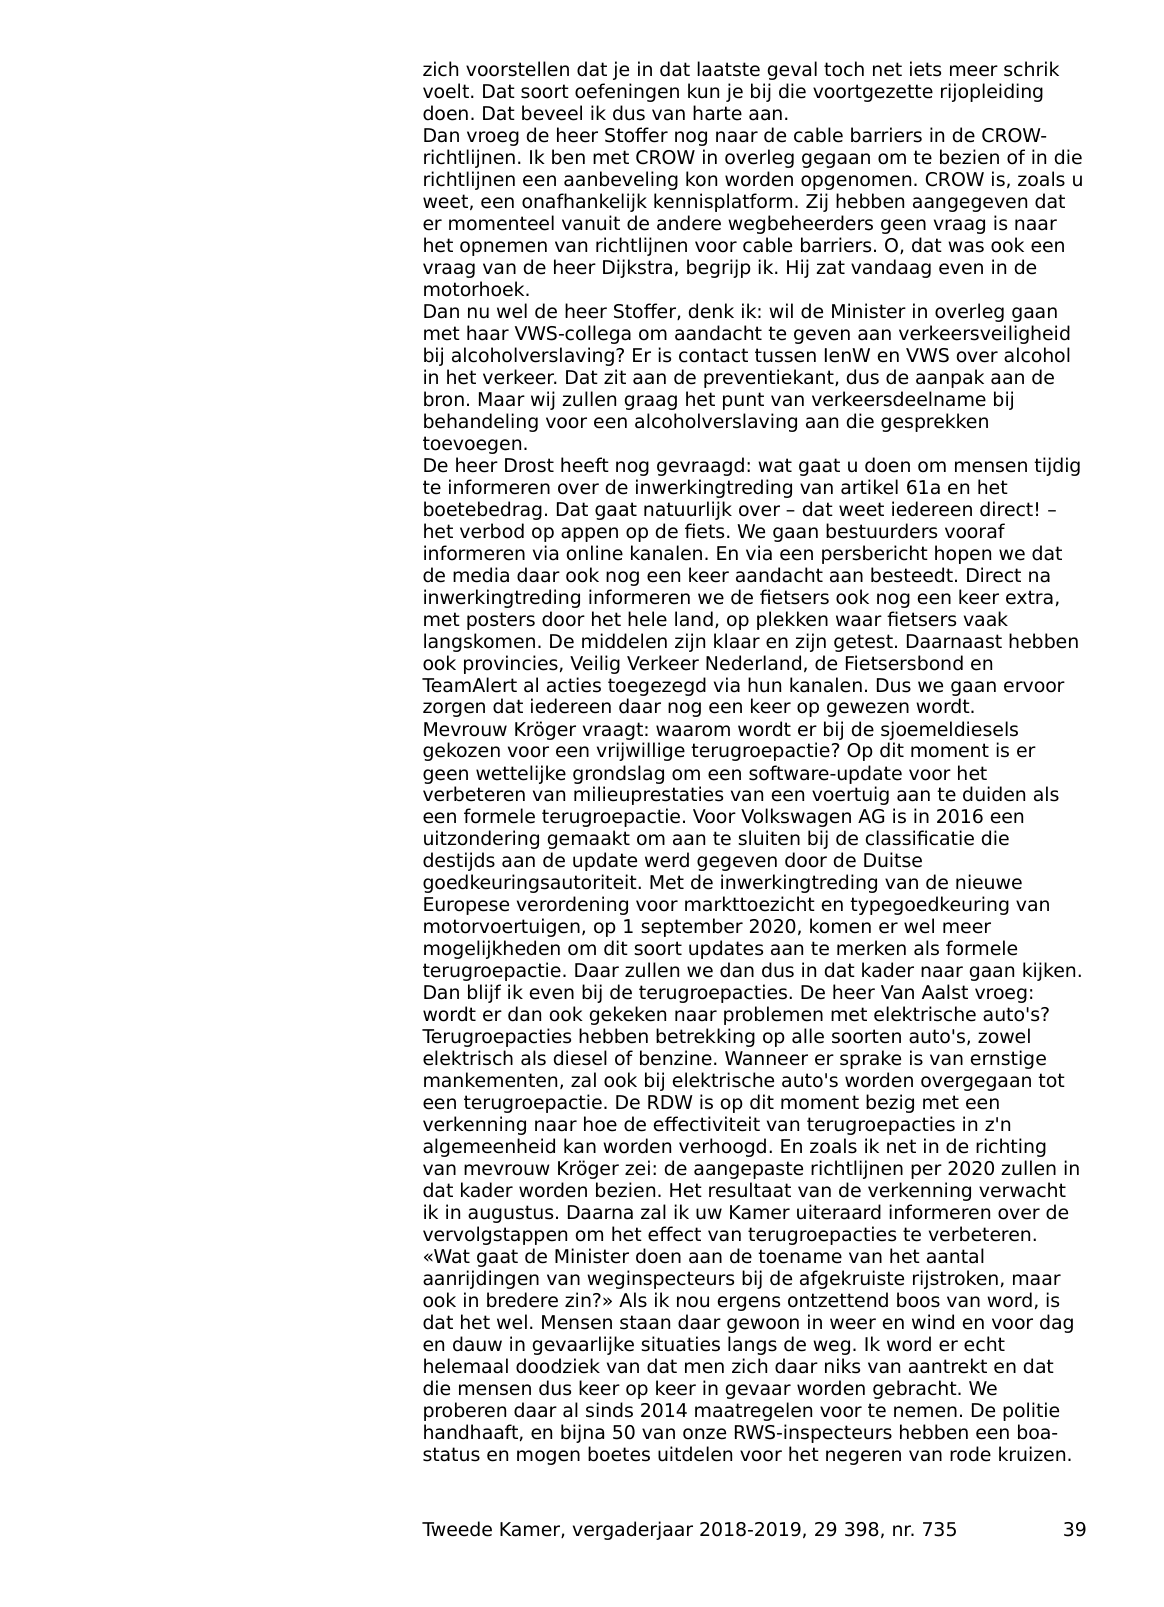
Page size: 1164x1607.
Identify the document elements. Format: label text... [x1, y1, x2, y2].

text Dan blijf ik even bij de terugroepacties. De heer Van Aalst vroeg: wordt er dan ook gekeken naar problemen met elektrische auto's? Terugroepacties hebben betrekking op alle soorten auto's, zowel elektrisch als diesel of benzine. Wanneer er sprake is van ernstige mankementen, zal ook bij elektrische auto's worden overgegaan tot een terugroepactie. De RDW is op dit moment bezig met een verkenning naar hoe de effectiviteit van terugroepacties in z'n algemeenheid kan worden verhoogd. En zoals ik net in de richting van mevrouw Kröger zei: de aangepaste richtlijnen per 2020 zullen in dat kader worden bezien. Het resultaat van de verkenning verwacht ik in augustus. Daarna zal ik uw Kamer uiteraard informeren over de vervolgstappen om het effect van terugroepacties te verbeteren. [422, 982, 1087, 1246]
text De heer Drost heeft nog gevraagd: wat gaat u doen om mensen tijdig te informeren over de inwerkingtreding van artikel 61a en het boetebedrag. Dat gaat natuurlijk over – dat weet iedereen direct! – het verbod op appen op de fiets. We gaan bestuurders vooraf informeren via online kanalen. En via een persbericht hopen we dat de media daar ook nog een keer aandacht aan besteedt. Direct na inwerkingtreding informeren we de fietsers ook nog een keer extra, met posters door het hele land, op plekken waar fietsers vaak langskomen. De middelen zijn klaar en zijn getest. Daarnaast hebben ook provincies, Veilig Verkeer Nederland, de Fietsersbond en TeamAlert al acties toegezegd via hun kanalen. Dus we gaan ervoor zorgen dat iedereen daar nog een keer op gewezen wordt. [422, 455, 1087, 718]
text Mevrouw Kröger vraagt: waarom wordt er bij de sjoemeldiesels gekozen voor een vrijwillige terugroepactie? Op dit moment is er geen wettelijke grondslag om een software-update voor het verbeteren van milieuprestaties van een voertuig aan te duiden als een formele terugroepactie. Voor Volkswagen AG is in 2016 een uitzondering gemaakt om aan te sluiten bij de classificatie die destijds aan de update werd gegeven door de Duitse goedkeuringsautoriteit. Met de inwerkingtreding van de nieuwe Europese verordening voor markttoezicht en typegoedkeuring van motorvoertuigen, op 1 september 2020, komen er wel meer mogelijkheden om dit soort updates aan te merken als formele terugroepactie. Daar zullen we dan dus in dat kader naar gaan kijken. [422, 718, 1087, 982]
text «Wat gaat de Minister doen aan de toename van het aantal aanrijdingen van weginspecteurs bij de afgekruiste rijstroken, maar ook in bredere zin?» Als ik nou ergens ontzettend boos van word, is dat het wel. Mensen staan daar gewoon in weer en wind en voor dag en dauw in gevaarlijke situaties langs de weg. Ik word er echt helemaal doodziek van dat men zich daar niks van aantrekt en dat die mensen dus keer op keer in gevaar worden gebracht. We proberen daar al sinds 2014 maatregelen voor te nemen. De politie handhaaft, en bijna 50 van onze RWS-inspecteurs hebben een boa-status en mogen boetes uitdelen voor het negeren van rode kruizen. [422, 1246, 1087, 1466]
text Dan vroeg de heer Stoffer nog naar de cable barriers in de CROW-richtlijnen. Ik ben met CROW in overleg gegaan om te bezien of in die richtlijnen een aanbeveling kon worden opgenomen. CROW is, zoals u weet, een onafhankelijk kennisplatform. Zij hebben aangegeven dat er momenteel vanuit de andere wegbeheerders geen vraag is naar het opnemen van richtlijnen voor cable barriers. O, dat was ook een vraag van de heer Dijkstra, begrijp ik. Hij zat vandaag even in de motorhoek. [422, 125, 1087, 301]
text zich voorstellen dat je in dat laatste geval toch net iets meer schrik voelt. Dat soort oefeningen kun je bij die voortgezette rijopleiding doen. Dat beveel ik dus van harte aan. [422, 59, 1087, 125]
text Dan nu wel de heer Stoffer, denk ik: wil de Minister in overleg gaan met haar VWS-collega om aandacht te geven aan verkeersveiligheid bij alcoholverslaving? Er is contact tussen IenW en VWS over alcohol in het verkeer. Dat zit aan de preventiekant, dus de aanpak aan de bron. Maar wij zullen graag het punt van verkeersdeelname bij behandeling voor een alcoholverslaving aan die gesprekken toevoegen. [422, 301, 1087, 455]
